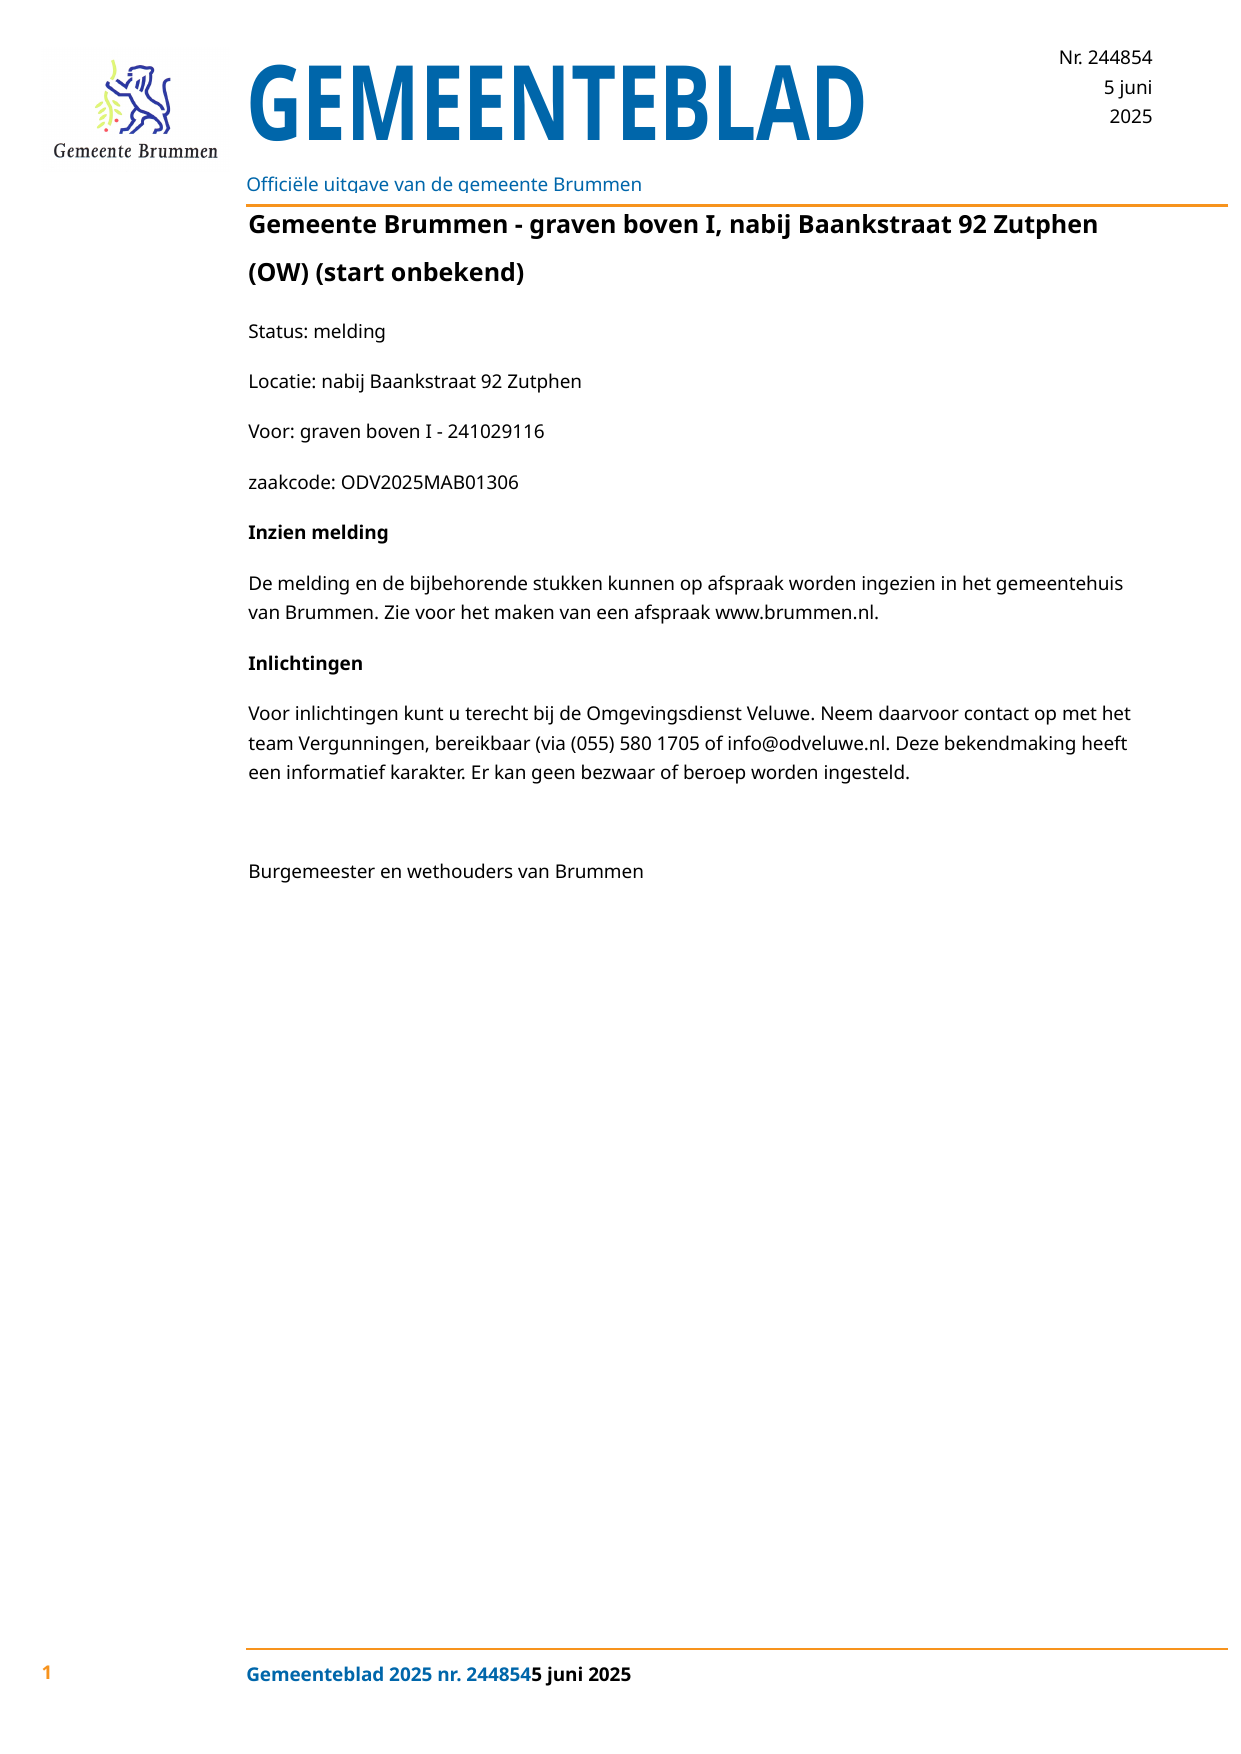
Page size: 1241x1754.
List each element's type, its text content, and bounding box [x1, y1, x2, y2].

text Inlichtingen [248, 650, 1152, 676]
text De melding en de bijbehorende stukken kunnen op afspraak worden ingezien in het gemeentehuis van Brummen. Zie voor het maken van een afspraak www.brummen.nl. [248, 570, 1152, 625]
text Inzien melding [248, 519, 1152, 545]
text Locatie: nabij Baankstraat 92 Zutphen [248, 368, 1152, 394]
text Status: melding [248, 318, 1152, 344]
text Gemeente Brummen - graven boven I, nabij Baankstraat 92 Zutphen (OW) (start onbekend) [248, 207, 1152, 288]
text zaakcode: ODV2025MAB01306 [248, 469, 1152, 495]
picture [41, 47, 231, 172]
text Burgemeester en wethouders van Brummen [248, 858, 1152, 883]
text Voor: graven boven I - 241029116 [248, 419, 1152, 444]
text Voor inlichtingen kunt u terecht bij de Omgevingsdienst Veluwe. Neem daarvoor contact op met het team Vergunningen, bereikbaar (via (055) 580 1705 of info@odveluwe.nl. Deze bekendmaking heeft een informatief karakter. Er kan geen bezwaar of beroep worden ingesteld. [248, 700, 1152, 785]
